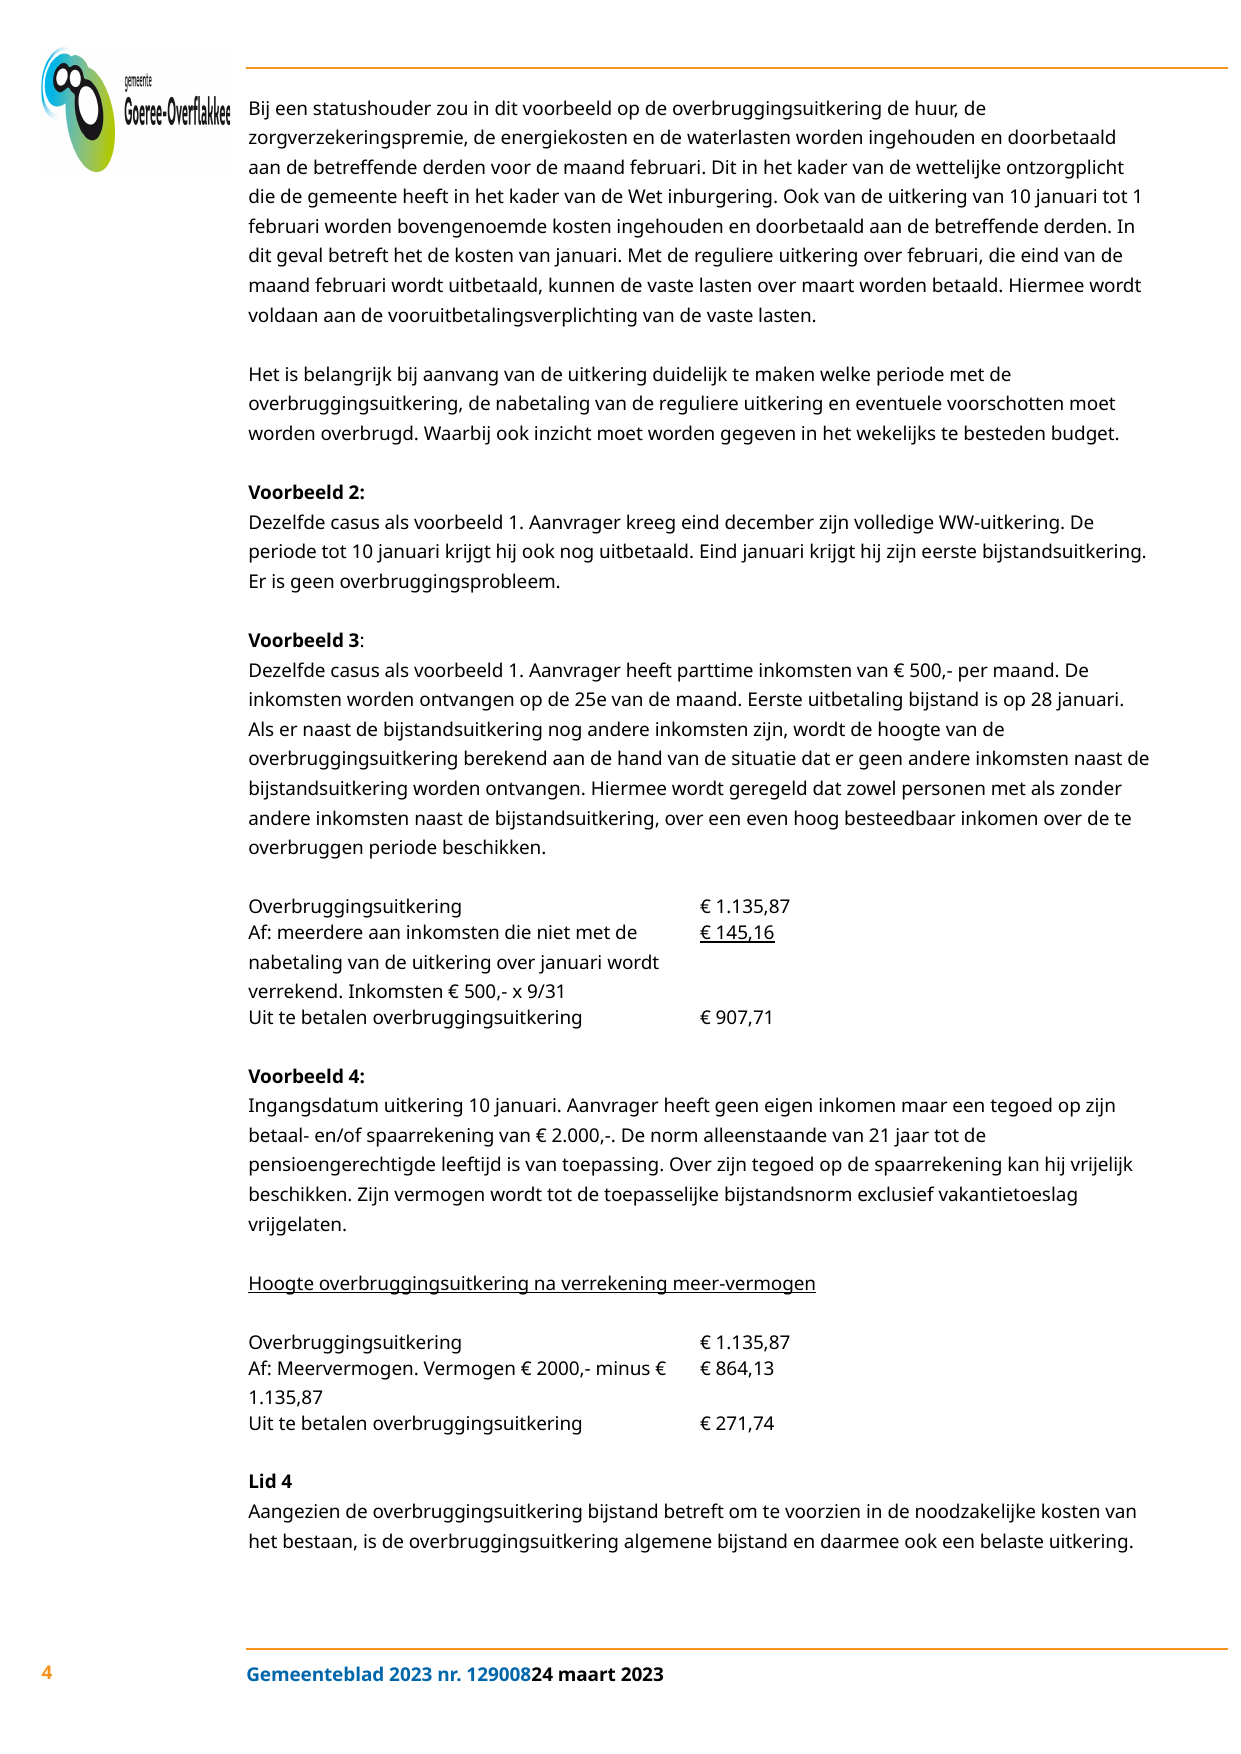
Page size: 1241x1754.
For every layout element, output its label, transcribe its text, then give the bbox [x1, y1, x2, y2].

table_header Overbruggingsuitkering [248, 1329, 700, 1355]
text Ingangsdatum uitkering 10 januari. Aanvrager heeft geen eigen inkomen maar een tegoed op zijn betaal- en/of spaarrekening van € 2.000,-. De norm alleenstaande van 21 jaar tot de pensioengerechtigde leeftijd is van toepassing. Over zijn tegoed op de spaarrekening kan hij vrijelijk beschikken. Zijn vermogen wordt tot de toepasselijke bijstandsnorm exclusief vakantietoeslag vrijgelaten. [248, 1092, 1152, 1236]
table_header Overbruggingsuitkering [248, 894, 700, 919]
table_header € 1.135,87 [700, 1329, 1152, 1355]
table_cell € 864,13 [700, 1355, 1152, 1410]
text Dezelfde casus als voorbeeld 1. Aanvrager kreeg eind december zijn volledige WW-uitkering. De periode tot 10 januari krijgt hij ook nog uitbetaald. Eind januari krijgt hij zijn eerste bijstandsuitkering. Er is geen overbruggingsprobleem. [248, 509, 1152, 594]
picture [41, 47, 231, 172]
text Voorbeeld 3: [248, 627, 1152, 653]
text Aangezien de overbruggingsuitkering bijstand betreft om te voorzien in de noodzakelijke kosten van het bestaan, is de overbruggingsuitkering algemene bijstand en daarmee ook een belaste uitkering. [248, 1498, 1152, 1554]
table_cell € 271,74 [700, 1410, 1152, 1436]
text Lid 4 [248, 1469, 1152, 1494]
text Dezelfde casus als voorbeeld 1. Aanvrager heeft parttime inkomsten van € 500,- per maand. De inkomsten worden ontvangen op de 25e van de maand. Eerste uitbetaling bijstand is op 28 januari. Als er naast de bijstandsuitkering nog andere inkomsten zijn, wordt de hoogte van de overbruggingsuitkering berekend aan de hand van de situatie dat er geen andere inkomsten naast de bijstandsuitkering worden ontvangen. Hiermee wordt geregeld dat zowel personen met als zonder andere inkomsten naast de bijstandsuitkering, over een even hoog besteedbaar inkomen over de te overbruggen periode beschikken. [248, 657, 1152, 860]
table_cell € 145,16 [700, 919, 1152, 1004]
text Voorbeeld 2: [248, 479, 1152, 505]
text Hoogte overbruggingsuitkering na verrekening meer-vermogen [248, 1270, 1152, 1296]
text Het is belangrijk bij aanvang van de uitkering duidelijk te maken welke periode met de overbruggingsuitkering, de nabetaling van de reguliere uitkering en eventuele voorschotten moet worden overbrugd. Waarbij ook inzicht moet worden gegeven in het wekelijks te besteden budget. [248, 361, 1152, 446]
table_header € 1.135,87 [700, 894, 1152, 919]
table_cell Af: meerdere aan inkomsten die niet met de nabetaling van de uitkering over januari wordt verrekend. Inkomsten € 500,- x 9/31 [248, 919, 700, 1004]
table_cell Uit te betalen overbruggingsuitkering [248, 1410, 700, 1436]
text Voorbeeld 4: [248, 1063, 1152, 1088]
table_cell € 907,71 [700, 1004, 1152, 1030]
text Bij een statushouder zou in dit voorbeeld op de overbruggingsuitkering de huur, de zorgverzekeringspremie, de energiekosten en de waterlasten worden ingehouden en doorbetaald aan de betreffende derden voor de maand februari. Dit in het kader van de wettelijke ontzorgplicht die de gemeente heeft in het kader van de Wet inburgering. Ook van de uitkering van 10 januari tot 1 februari worden bovengenoemde kosten ingehouden en doorbetaald aan de betreffende derden. In dit geval betreft het de kosten van januari. Met de reguliere uitkering over februari, die eind van de maand februari wordt uitbetaald, kunnen de vaste lasten over maart worden betaald. Hiermee wordt voldaan aan de vooruitbetalingsverplichting van de vaste lasten. [248, 95, 1152, 328]
table_cell Uit te betalen overbruggingsuitkering [248, 1004, 700, 1030]
table_cell Af: Meervermogen. Vermogen € 2000,- minus € 1.135,87 [248, 1355, 700, 1410]
